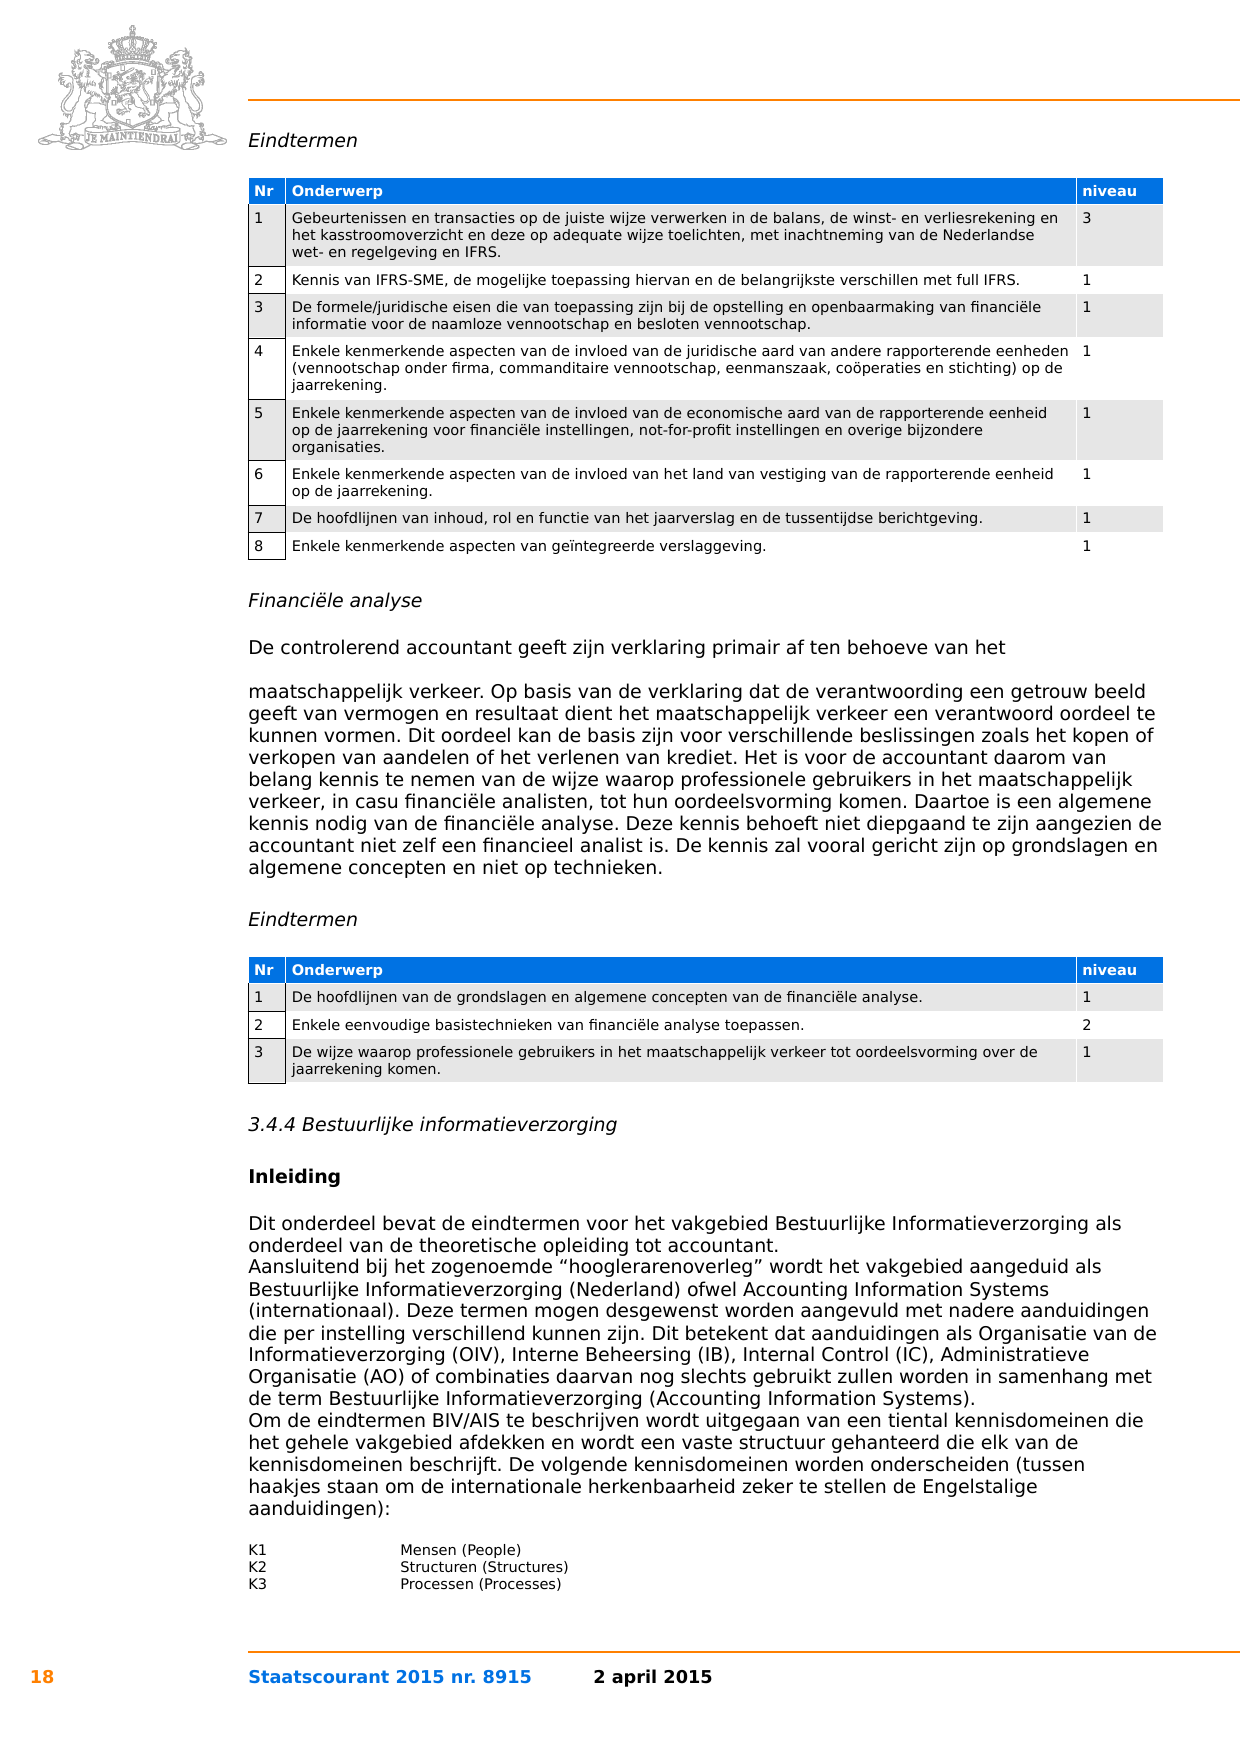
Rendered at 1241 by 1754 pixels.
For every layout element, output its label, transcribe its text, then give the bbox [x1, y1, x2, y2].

table_cell Kennis van IFRS-SME, de mogelijke toepassing hiervan en de belangrijkste verschillen met full IFRS. [286, 267, 1076, 293]
table_cell Enkele kenmerkende aspecten van geïntegreerde verslaggeving. [286, 533, 1076, 559]
table_cell 5 [249, 400, 285, 460]
table_cell 1 [1077, 1039, 1163, 1082]
table_header niveau [1077, 178, 1163, 204]
table_cell 1 [1077, 461, 1163, 504]
table_cell 1 [1077, 533, 1163, 559]
table_cell 1 [249, 984, 285, 1011]
table_header Nr [249, 957, 285, 983]
table_header niveau [1077, 957, 1163, 983]
text Dit onderdeel bevat de eindtermen voor het vakgebied Bestuurlijke Informatieverzorging als onderdeel van de theoretische opleiding tot accountant. [248, 1212, 1163, 1256]
table_cell 1 [249, 205, 285, 266]
table_cell De hoofdlijnen van inhoud, rol en functie van het jaarverslag en de tussentijdse berichtgeving. [286, 506, 1076, 532]
table_cell 2 [249, 1012, 285, 1038]
subtitle Inleiding [248, 1166, 1163, 1187]
table_cell 3 [249, 1039, 285, 1082]
table_cell 4 [249, 339, 285, 399]
text Aansluitend bij het zogenoemde “hooglerarenoverleg” wordt het vakgebied aangeduid als Bestuurlijke Informatieverzorging (Nederland) ofwel Accounting Information Systems (internationaal). Deze termen mogen desgewenst worden aangevuld met nadere aanduidingen die per instelling verschillend kunnen zijn. Dit betekent dat aanduidingen als Organisatie van de Informatieverzorging (OIV), Interne Beheersing (IB), Internal Control (IC), Administratieve Organisatie (AO) of combinaties daarvan nog slechts gebruikt zullen worden in samenhang met de term Bestuurlijke Informatieverzorging (Accounting Information Systems). [248, 1256, 1163, 1410]
table_cell K3 [248, 1576, 394, 1593]
table_cell 6 [249, 461, 285, 504]
table_cell Processen (Processes) [394, 1576, 1163, 1593]
table_cell De formele/juridische eisen die van toepassing zijn bij de opstelling en openbaarmaking van financiële informatie voor de naamloze vennootschap en besloten vennootschap. [286, 294, 1076, 337]
table_cell Enkele kenmerkende aspecten van de invloed van de juridische aard van andere rapporterende eenheden (vennootschap onder firma, commanditaire vennootschap, eenmanszaak, coöperaties en stichting) op de jaarrekening. [286, 339, 1076, 399]
table_cell Structuren (Structures) [394, 1559, 1163, 1576]
table_header Onderwerp [286, 957, 1076, 983]
table_cell Enkele eenvoudige basistechnieken van financiële analyse toepassen. [286, 1012, 1076, 1038]
table_cell 2 [1077, 1012, 1163, 1038]
text De controlerend accountant geeft zijn verklaring primair af ten behoeve van het [248, 637, 1163, 659]
text maatschappelijk verkeer. Op basis van de verklaring dat de verantwoording een getrouw beeld geeft van vermogen en resultaat dient het maatschappelijk verkeer een verantwoord oordeel te kunnen vormen. Dit oordeel kan de basis zijn voor verschillende beslissingen zoals het kopen of verkopen van aandelen of het verlenen van krediet. Het is voor de accountant daarom van belang kennis te nemen van de wijze waarop professionele gebruikers in het maatschappelijk verkeer, in casu financiële analisten, tot hun oordeelsvorming komen. Daartoe is een algemene kennis nodig van de financiële analyse. Deze kennis behoeft niet diepgaand te zijn aangezien de accountant niet zelf een financieel analist is. De kennis zal vooral gericht zijn op grondslagen en algemene concepten en niet op technieken. [248, 681, 1163, 879]
table_cell Enkele kenmerkende aspecten van de invloed van het land van vestiging van de rapporterende eenheid op de jaarrekening. [286, 461, 1076, 504]
table_cell 8 [249, 533, 285, 559]
table_cell De hoofdlijnen van de grondslagen en algemene concepten van de financiële analyse. [286, 984, 1076, 1011]
table_cell 2 [249, 267, 285, 293]
table_cell 7 [249, 506, 285, 532]
table_cell De wijze waarop professionele gebruikers in het maatschappelijk verkeer tot oordeelsvorming over de jaarrekening komen. [286, 1039, 1076, 1082]
subtitle Eindtermen [248, 130, 1163, 152]
table_cell 1 [1077, 506, 1163, 532]
table_cell 1 [1077, 294, 1163, 337]
table_cell 1 [1077, 400, 1163, 460]
subtitle Eindtermen [248, 909, 1163, 931]
table_cell 3 [249, 294, 285, 337]
table_header K1 [248, 1542, 394, 1559]
table_cell 1 [1077, 267, 1163, 293]
table_header Nr [249, 178, 285, 204]
picture [38, 25, 227, 150]
subtitle 3.4.4 Bestuurlijke informatieverzorging [248, 1113, 1163, 1136]
subtitle Financiële analyse [248, 590, 1163, 612]
text Om de eindtermen BIV/AIS te beschrijven wordt uitgegaan van een tiental kennisdomeinen die het gehele vakgebied afdekken en wordt een vaste structuur gehanteerd die elk van de kennisdomeinen beschrijft. De volgende kennisdomeinen worden onderscheiden (tussen haakjes staan om de internationale herkenbaarheid zeker te stellen de Engelstalige aanduidingen): [248, 1410, 1163, 1520]
table_cell Enkele kenmerkende aspecten van de invloed van de economische aard van de rapporterende eenheid op de jaarrekening voor financiële instellingen, not-for-profit instellingen en overige bijzondere organisaties. [286, 400, 1076, 460]
table_cell 1 [1077, 984, 1163, 1011]
table_header Onderwerp [286, 178, 1076, 204]
table_cell K2 [248, 1559, 394, 1576]
table_cell 1 [1077, 339, 1163, 399]
table_header Mensen (People) [394, 1542, 1163, 1559]
table_cell 3 [1077, 205, 1163, 266]
table_cell Gebeurtenissen en transacties op de juiste wijze verwerken in de balans, de winst- en verliesrekening en het kasstroomoverzicht en deze op adequate wijze toelichten, met inachtneming van de Nederlandse wet- en regelgeving en IFRS. [286, 205, 1076, 266]
